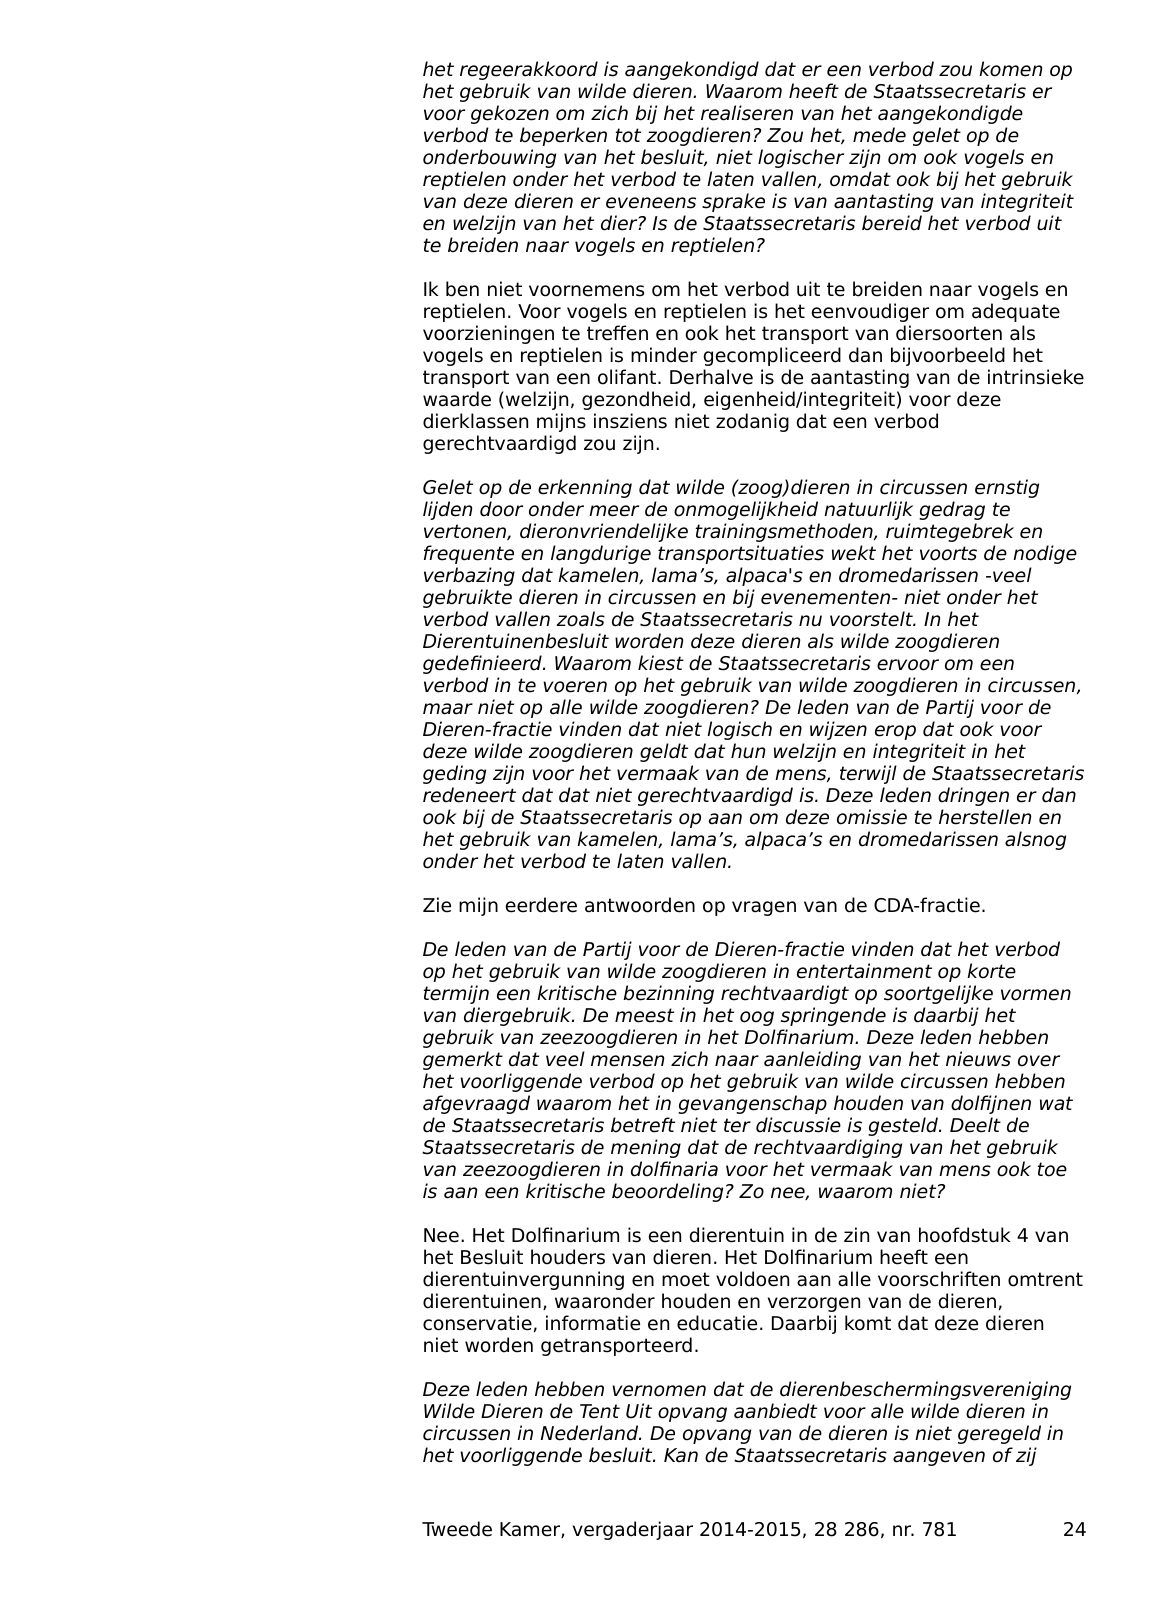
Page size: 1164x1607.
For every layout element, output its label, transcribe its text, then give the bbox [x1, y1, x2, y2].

text Zie mijn eerdere antwoorden op vragen van de CDA-fractie. [422, 895, 1087, 917]
text Nee. Het Dolfinarium is een dierentuin in de zin van hoofdstuk 4 van het Besluit houders van dieren. Het Dolfinarium heeft een dierentuinvergunning en moet voldoen aan alle voorschriften omtrent dierentuinen, waaronder houden en verzorgen van de dieren, conservatie, informatie en educatie. Daarbij komt dat deze dieren niet worden getransporteerd. [422, 1225, 1087, 1357]
text Gelet op de erkenning dat wilde (zoog)dieren in circussen ernstig lijden door onder meer de onmogelijkheid natuurlijk gedrag te vertonen, dieronvriendelijke trainingsmethoden, ruimtegebrek en frequente en langdurige transportsituaties wekt het voorts de nodige verbazing dat kamelen, lama’s, alpaca's en dromedarissen -veel gebruikte dieren in circussen en bij evenementen- niet onder het verbod vallen zoals de Staatssecretaris nu voorstelt. In het Dierentuinenbesluit worden deze dieren als wilde zoogdieren gedefinieerd. Waarom kiest de Staatssecretaris ervoor om een verbod in te voeren op het gebruik van wilde zoogdieren in circussen, maar niet op alle wilde zoogdieren? De leden van de Partij voor de Dieren-fractie vinden dat niet logisch en wijzen erop dat ook voor deze wilde zoogdieren geldt dat hun welzijn en integriteit in het geding zijn voor het vermaak van de mens, terwijl de Staatssecretaris redeneert dat dat niet gerechtvaardigd is. Deze leden dringen er dan ook bij de Staatssecretaris op aan om deze omissie te herstellen en het gebruik van kamelen, lama’s, alpaca’s en dromedarissen alsnog onder het verbod te laten vallen. [422, 477, 1087, 873]
text Ik ben niet voornemens om het verbod uit te breiden naar vogels en reptielen. Voor vogels en reptielen is het eenvoudiger om adequate voorzieningen te treffen en ook het transport van diersoorten als vogels en reptielen is minder gecompliceerd dan bijvoorbeeld het transport van een olifant. Derhalve is de aantasting van de intrinsieke waarde (welzijn, gezondheid, eigenheid/integriteit) voor deze dierklassen mijns insziens niet zodanig dat een verbod gerechtvaardigd zou zijn. [422, 279, 1087, 455]
text Deze leden hebben vernomen dat de dierenbeschermingsvereniging Wilde Dieren de Tent Uit opvang aanbiedt voor alle wilde dieren in circussen in Nederland. De opvang van de dieren is niet geregeld in het voorliggende besluit. Kan de Staatssecretaris aangeven of zij [422, 1379, 1087, 1467]
text het regeerakkoord is aangekondigd dat er een verbod zou komen op het gebruik van wilde dieren. Waarom heeft de Staatssecretaris er voor gekozen om zich bij het realiseren van het aangekondigde verbod te beperken tot zoogdieren? Zou het, mede gelet op de onderbouwing van het besluit, niet logischer zijn om ook vogels en reptielen onder het verbod te laten vallen, omdat ook bij het gebruik van deze dieren er eveneens sprake is van aantasting van integriteit en welzijn van het dier? Is de Staatssecretaris bereid het verbod uit te breiden naar vogels en reptielen? [422, 59, 1087, 257]
text De leden van de Partij voor de Dieren-fractie vinden dat het verbod op het gebruik van wilde zoogdieren in entertainment op korte termijn een kritische bezinning rechtvaardigt op soortgelijke vormen van diergebruik. De meest in het oog springende is daarbij het gebruik van zeezoogdieren in het Dolfinarium. Deze leden hebben gemerkt dat veel mensen zich naar aanleiding van het nieuws over het voorliggende verbod op het gebruik van wilde circussen hebben afgevraagd waarom het in gevangenschap houden van dolfijnen wat de Staatssecretaris betreft niet ter discussie is gesteld. Deelt de Staatssecretaris de mening dat de rechtvaardiging van het gebruik van zeezoogdieren in dolfinaria voor het vermaak van mens ook toe is aan een kritische beoordeling? Zo nee, waarom niet? [422, 939, 1087, 1203]
